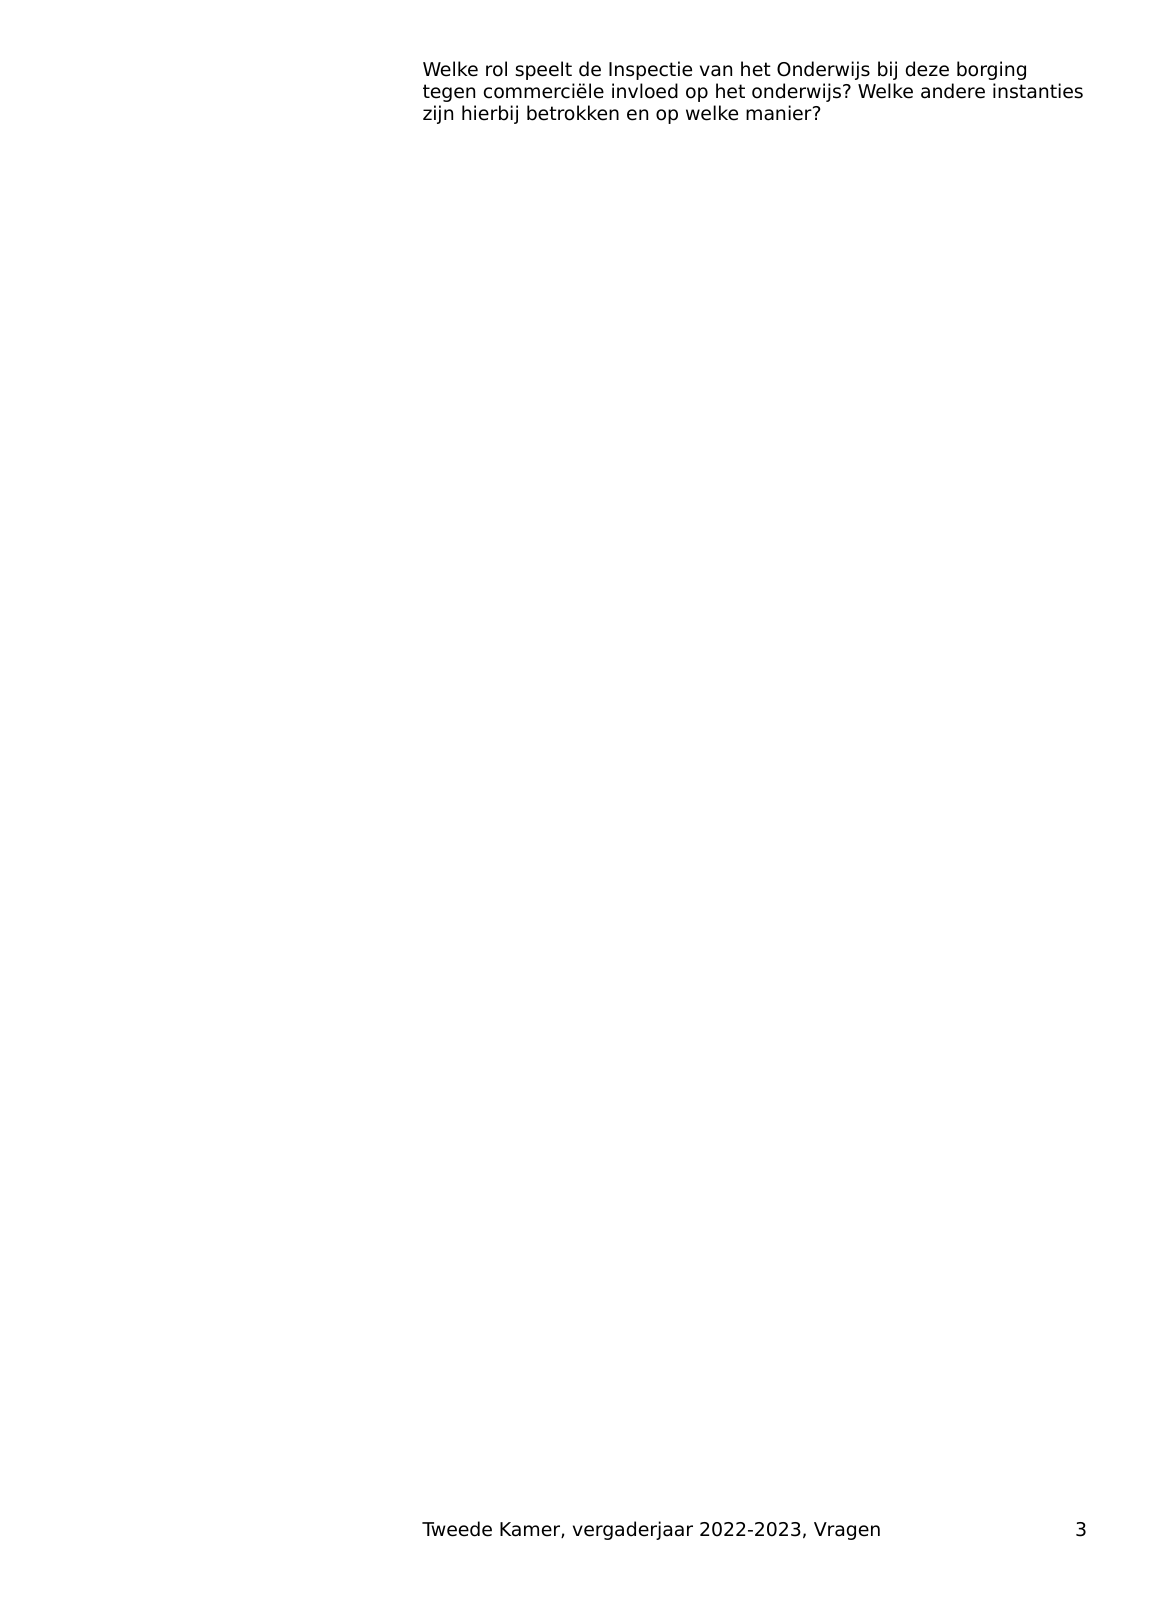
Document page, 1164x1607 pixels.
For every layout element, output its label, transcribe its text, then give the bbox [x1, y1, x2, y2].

text Welke rol speelt de Inspectie van het Onderwijs bij deze borging tegen commerciële invloed op het onderwijs? Welke andere instanties zijn hierbij betrokken en op welke manier? [422, 59, 1087, 125]
